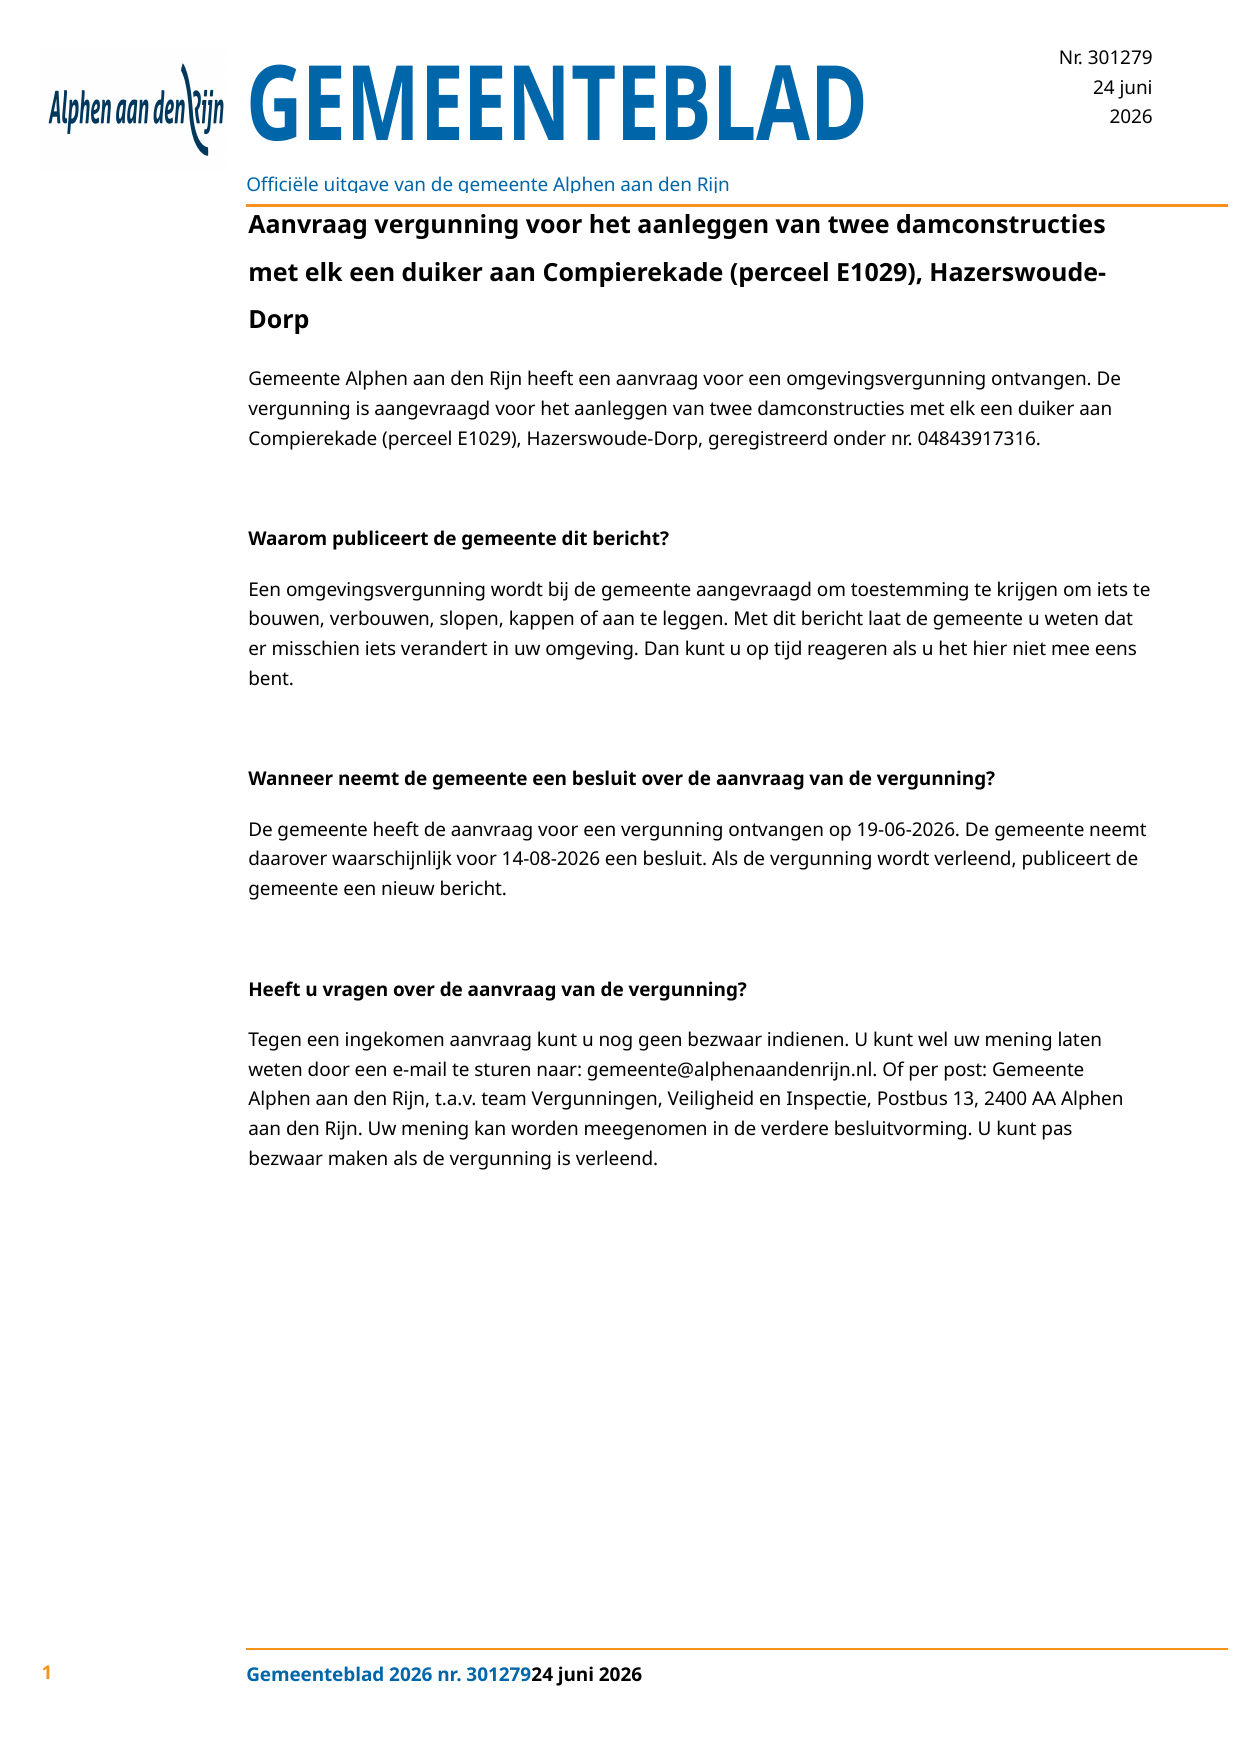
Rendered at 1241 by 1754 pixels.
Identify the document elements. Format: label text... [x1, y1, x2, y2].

text De gemeente heeft de aanvraag voor een vergunning ontvangen op 19-06-2026. De gemeente neemt daarover waarschijnlijk voor 14-08-2026 een besluit. Als de vergunning wordt verleend, publiceert de gemeente een nieuw bericht. [248, 816, 1152, 901]
text Wanneer neemt de gemeente een besluit over de aanvraag van de vergunning? [248, 766, 1152, 791]
picture [41, 47, 231, 172]
text Waarom publiceert de gemeente dit bericht? [248, 526, 1152, 551]
text Heeft u vragen over de aanvraag van de vergunning? [248, 976, 1152, 1002]
text Een omgevingsvergunning wordt bij de gemeente aangevraagd om toestemming te krijgen om iets te bouwen, verbouwen, slopen, kappen of aan te leggen. Met dit bericht laat de gemeente u weten dat er misschien iets verandert in uw omgeving. Dan kunt u op tijd reageren als u het hier niet mee eens bent. [248, 576, 1152, 690]
text Aanvraag vergunning voor het aanleggen van twee damconstructies met elk een duiker aan Compierekade (perceel E1029), Hazerswoude-Dorp [248, 207, 1152, 336]
text Tegen een ingekomen aanvraag kunt u nog geen bezwaar indienen. U kunt wel uw mening laten weten door een e-mail te sturen naar: gemeente@alphenaandenrijn.nl. Of per post: Gemeente Alphen aan den Rijn, t.a.v. team Vergunningen, Veiligheid en Inspectie, Postbus 13, 2400 AA Alphen aan den Rijn. Uw mening kan worden meegenomen in de verdere besluitvorming. U kunt pas bezwaar maken als de vergunning is verleend. [248, 1026, 1152, 1170]
text Gemeente Alphen aan den Rijn heeft een aanvraag voor een omgevingsvergunning ontvangen. De vergunning is aangevraagd voor het aanleggen van twee damconstructies met elk een duiker aan Compierekade (perceel E1029), Hazerswoude-Dorp, geregistreerd onder nr. 04843917316. [248, 366, 1152, 450]
